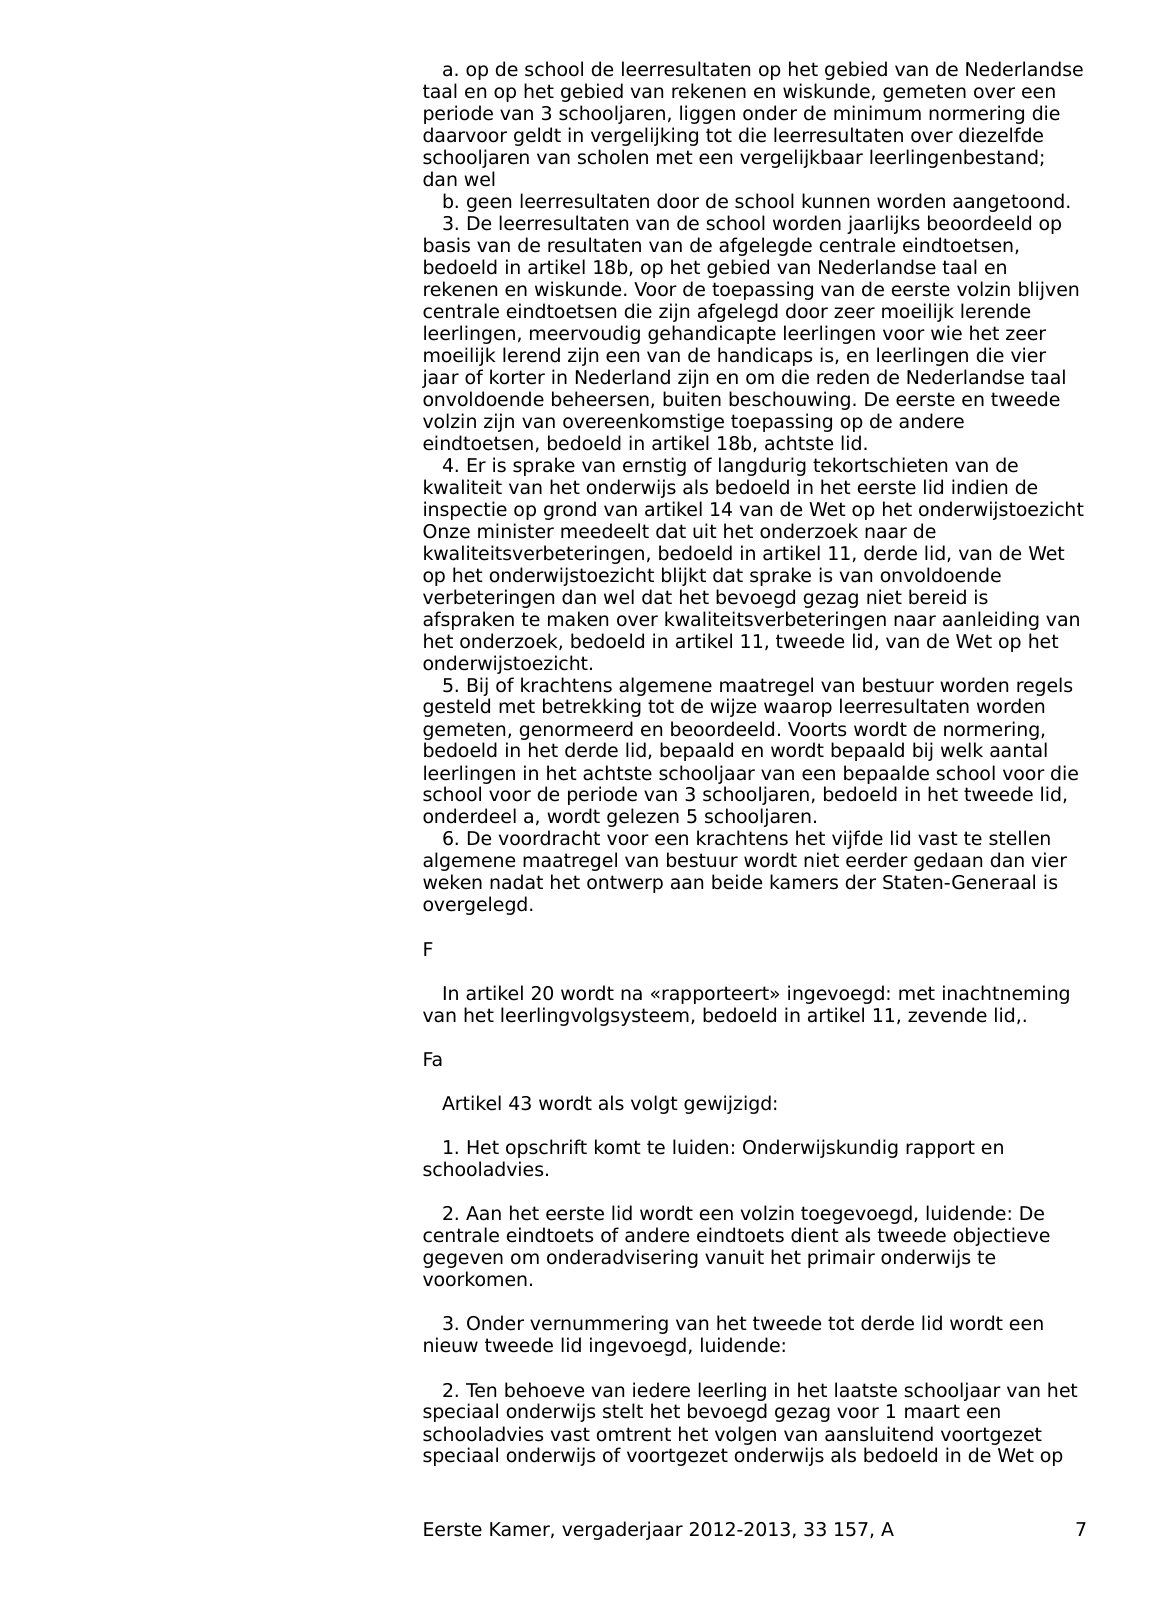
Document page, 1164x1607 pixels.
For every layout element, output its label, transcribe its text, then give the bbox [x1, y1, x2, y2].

text 3. De leerresultaten van de school worden jaarlijks beoordeeld op basis van de resultaten van de afgelegde centrale eindtoetsen, bedoeld in artikel 18b, op het gebied van Nederlandse taal en rekenen en wiskunde. Voor de toepassing van de eerste volzin blijven centrale eindtoetsen die zijn afgelegd door zeer moeilijk lerende leerlingen, meervoudig gehandicapte leerlingen voor wie het zeer moeilijk lerend zijn een van de handicaps is, en leerlingen die vier jaar of korter in Nederland zijn en om die reden de Nederlandse taal onvoldoende beheersen, buiten beschouwing. De eerste en tweede volzin zijn van overeenkomstige toepassing op de andere eindtoetsen, bedoeld in artikel 18b, achtste lid. [422, 213, 1087, 455]
text 6. De voordracht voor een krachtens het vijfde lid vast te stellen algemene maatregel van bestuur wordt niet eerder gedaan dan vier weken nadat het ontwerp aan beide kamers der Staten-Generaal is overgelegd. [422, 828, 1087, 916]
text 2. Aan het eerste lid wordt een volzin toegevoegd, luidende: De centrale eindtoets of andere eindtoets dient als tweede objectieve gegeven om onderadvisering vanuit het primair onderwijs te voorkomen. [422, 1203, 1087, 1291]
text 3. Onder vernummering van het tweede tot derde lid wordt een nieuw tweede lid ingevoegd, luidende: [422, 1313, 1087, 1357]
text 4. Er is sprake van ernstig of langdurig tekortschieten van de kwaliteit van het onderwijs als bedoeld in het eerste lid indien de inspectie op grond van artikel 14 van de Wet op het onderwijstoezicht Onze minister meedeelt dat uit het onderzoek naar de kwaliteitsverbeteringen, bedoeld in artikel 11, derde lid, van de Wet op het onderwijstoezicht blijkt dat sprake is van onvoldoende verbeteringen dan wel dat het bevoegd gezag niet bereid is afspraken te maken over kwaliteitsverbeteringen naar aanleiding van het onderzoek, bedoeld in artikel 11, tweede lid, van de Wet op het onderwijstoezicht. [422, 455, 1087, 674]
text Fa [422, 1049, 1087, 1071]
text Artikel 43 wordt als volgt gewijzigd: [422, 1093, 1087, 1115]
text In artikel 20 wordt na «rapporteert» ingevoegd: met inachtneming van het leerlingvolgsysteem, bedoeld in artikel 11, zevende lid,. [422, 983, 1087, 1027]
text b. geen leerresultaten door de school kunnen worden aangetoond. [422, 191, 1087, 213]
text 2. Ten behoeve van iedere leerling in het laatste schooljaar van het speciaal onderwijs stelt het bevoegd gezag voor 1 maart een schooladvies vast omtrent het volgen van aansluitend voortgezet speciaal onderwijs of voortgezet onderwijs als bedoeld in de Wet op [422, 1379, 1087, 1467]
text F [422, 938, 1087, 960]
text 1. Het opschrift komt te luiden: Onderwijskundig rapport en schooladvies. [422, 1137, 1087, 1181]
text a. op de school de leerresultaten op het gebied van de Nederlandse taal en op het gebied van rekenen en wiskunde, gemeten over een periode van 3 schooljaren, liggen onder de minimum normering die daarvoor geldt in vergelijking tot die leerresultaten over diezelfde schooljaren van scholen met een vergelijkbaar leerlingenbestand; dan wel [422, 59, 1087, 191]
text 5. Bij of krachtens algemene maatregel van bestuur worden regels gesteld met betrekking tot de wijze waarop leerresultaten worden gemeten, genormeerd en beoordeeld. Voorts wordt de normering, bedoeld in het derde lid, bepaald en wordt bepaald bij welk aantal leerlingen in het achtste schooljaar van een bepaalde school voor die school voor de periode van 3 schooljaren, bedoeld in het tweede lid, onderdeel a, wordt gelezen 5 schooljaren. [422, 674, 1087, 828]
